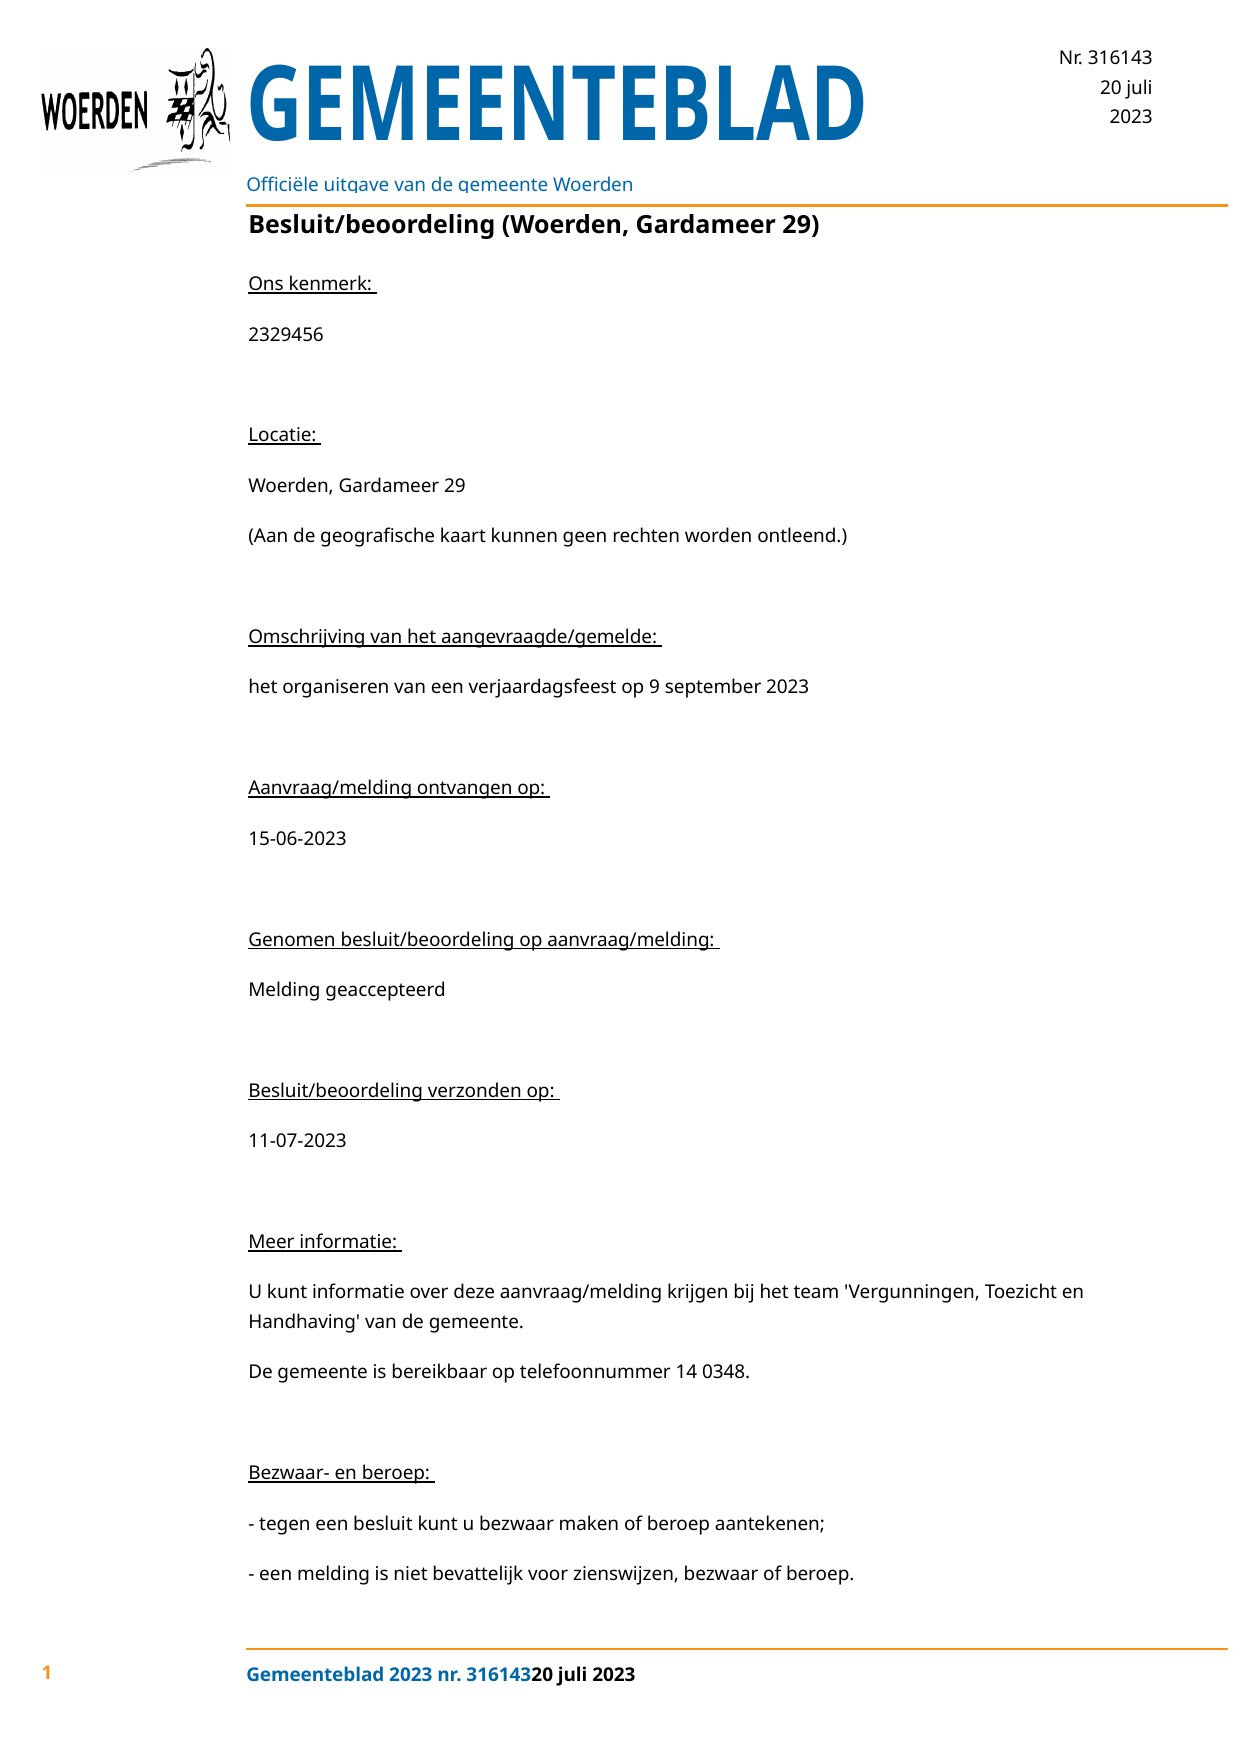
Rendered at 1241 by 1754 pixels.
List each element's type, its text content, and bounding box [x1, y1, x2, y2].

text 2329456 [248, 321, 1152, 346]
text Besluit/beoordeling (Woerden, Gardameer 29) [248, 207, 1152, 241]
text 15-06-2023 [248, 825, 1152, 851]
picture [41, 47, 231, 172]
text Bezwaar- en beroep: [248, 1459, 1152, 1485]
text U kunt informatie over deze aanvraag/melding krijgen bij het team 'Vergunningen, Toezicht en Handhaving' van de gemeente. [248, 1279, 1152, 1334]
text (Aan de geografische kaart kunnen geen rechten worden ontleend.) [248, 522, 1152, 548]
text 11-07-2023 [248, 1127, 1152, 1153]
text Woerden, Gardameer 29 [248, 472, 1152, 498]
text - een melding is niet bevattelijk voor zienswijzen, bezwaar of beroep. [248, 1560, 1152, 1586]
text Ons kenmerk: [248, 270, 1152, 296]
text Omschrijving van het aangevraagde/gemelde: [248, 623, 1152, 649]
text Melding geaccepteerd [248, 976, 1152, 1002]
text De gemeente is bereikbaar op telefoonnummer 14 0348. [248, 1359, 1152, 1384]
text het organiseren van een verjaardagsfeest op 9 september 2023 [248, 674, 1152, 699]
text Meer informatie: [248, 1228, 1152, 1254]
text Genomen besluit/beoordeling op aanvraag/melding: [248, 926, 1152, 951]
text Besluit/beoordeling verzonden op: [248, 1077, 1152, 1103]
text Aanvraag/melding ontvangen op: [248, 774, 1152, 800]
text - tegen een besluit kunt u bezwaar maken of beroep aantekenen; [248, 1510, 1152, 1536]
text Locatie: [248, 422, 1152, 447]
